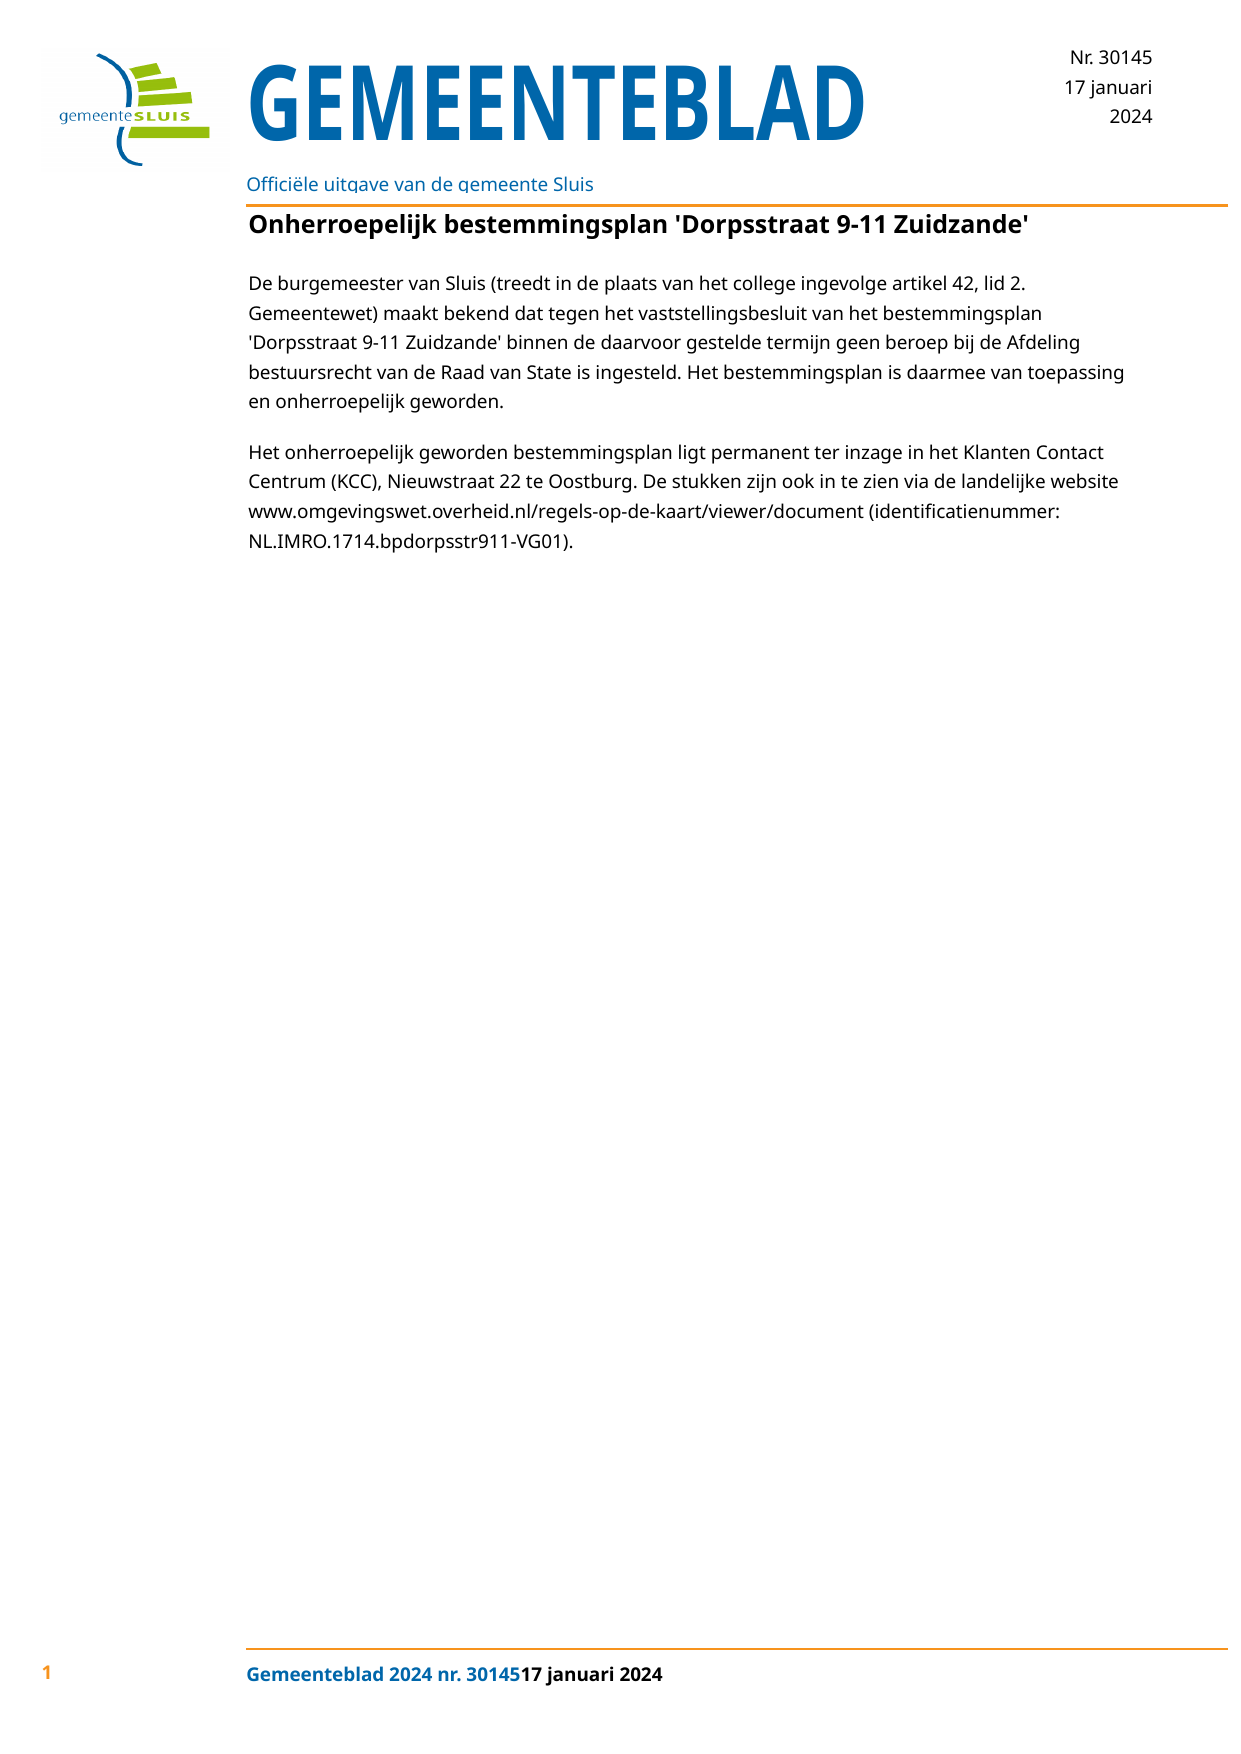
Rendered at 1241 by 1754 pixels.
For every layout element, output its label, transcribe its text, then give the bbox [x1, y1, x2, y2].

picture [41, 47, 231, 172]
text Het onherroepelijk geworden bestemmingsplan ligt permanent ter inzage in het Klanten Contact Centrum (KCC), Nieuwstraat 22 te Oostburg. De stukken zijn ook in te zien via de landelijke website www.omgevingswet.overheid.nl/regels-op-de-kaart/viewer/document (identificatienummer: NL.IMRO.1714.bpdorpsstr911-VG01). [248, 439, 1152, 553]
text De burgemeester van Sluis (treedt in de plaats van het college ingevolge artikel 42, lid 2. Gemeentewet) maakt bekend dat tegen het vaststellingsbesluit van het bestemmingsplan 'Dorpsstraat 9-11 Zuidzande' binnen de daarvoor gestelde termijn geen beroep bij de Afdeling bestuursrecht van de Raad van State is ingesteld. Het bestemmingsplan is daarmee van toepassing en onherroepelijk geworden. [248, 270, 1152, 414]
text Onherroepelijk bestemmingsplan 'Dorpsstraat 9-11 Zuidzande' [248, 207, 1152, 241]
